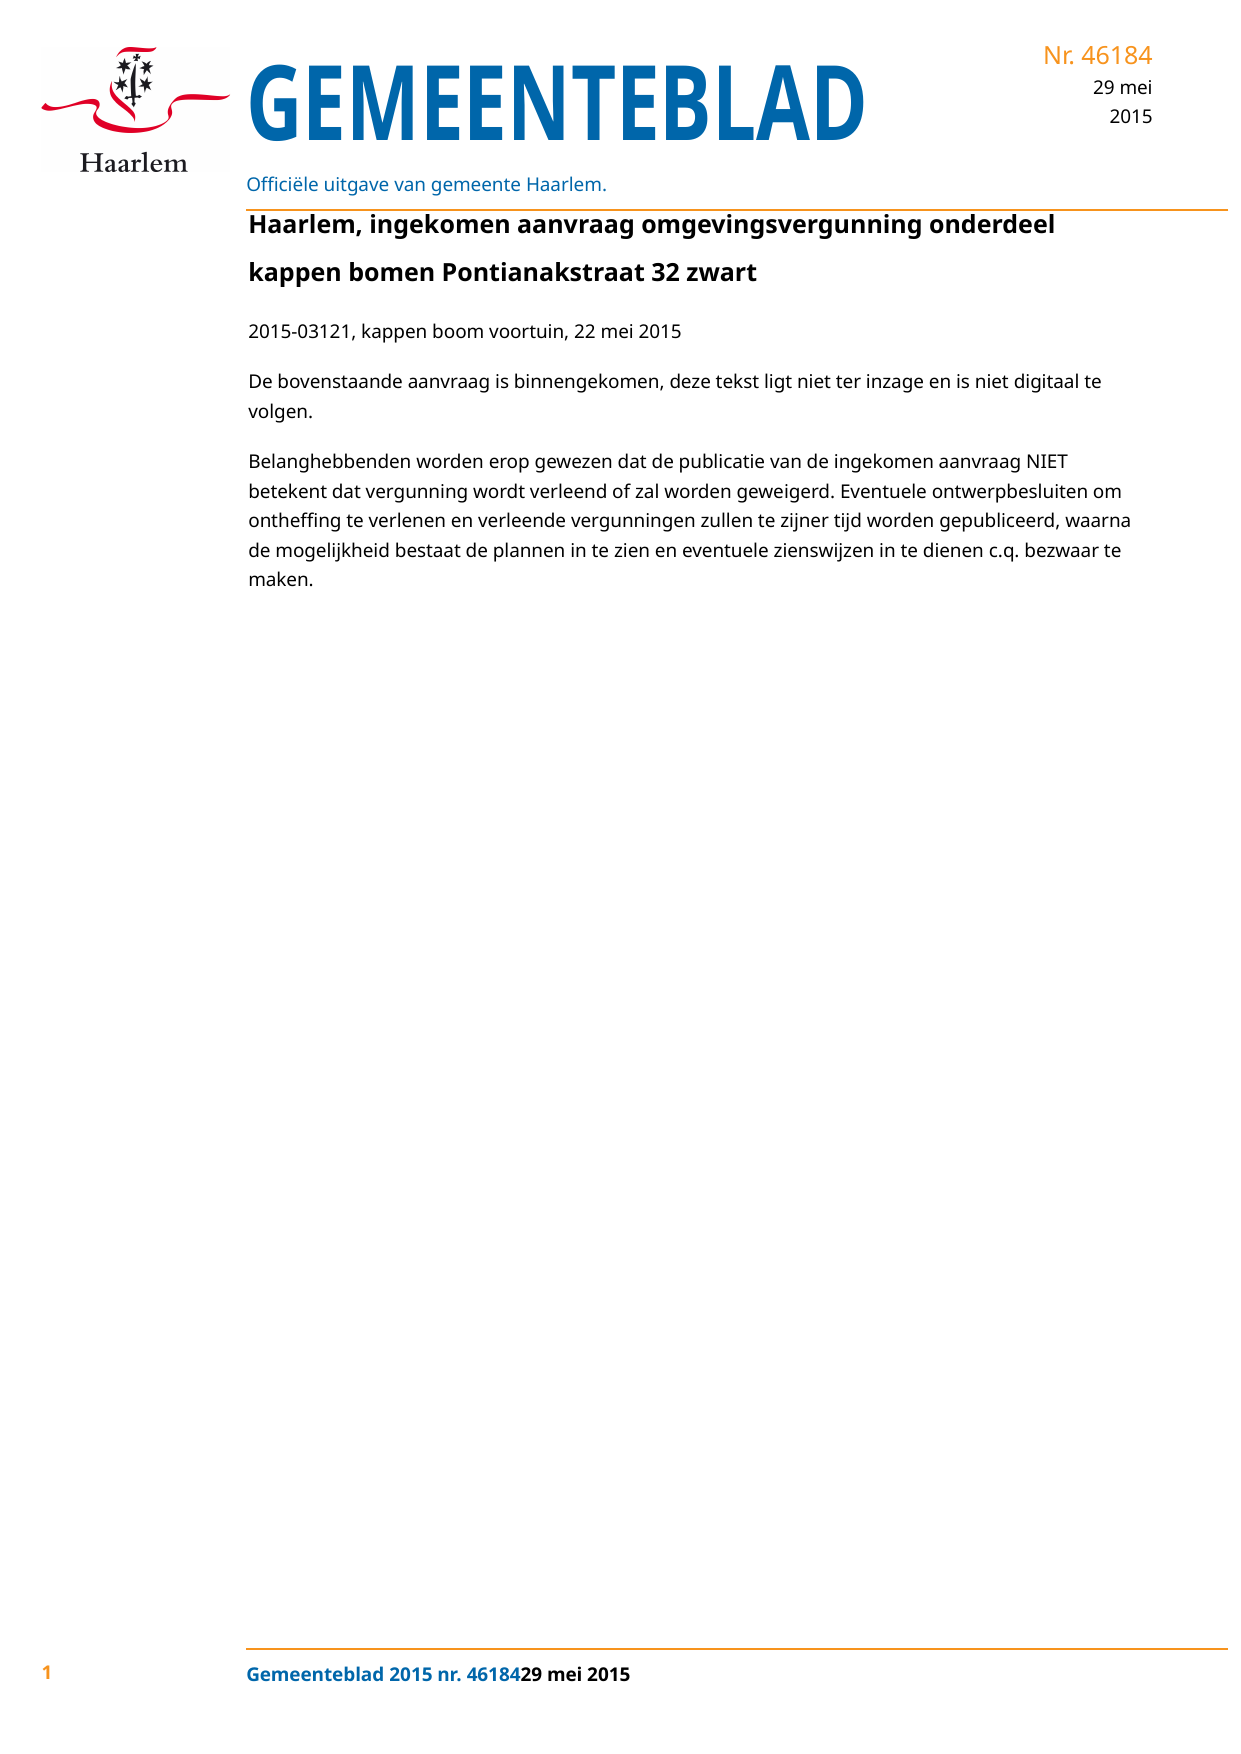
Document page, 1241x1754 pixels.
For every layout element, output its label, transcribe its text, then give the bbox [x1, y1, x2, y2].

text 2015-03121, kappen boom voortuin, 22 mei 2015 [248, 318, 1152, 344]
text Haarlem, ingekomen aanvraag omgevingsvergunning onderdeel kappen bomen Pontianakstraat 32 zwart [248, 211, 1152, 288]
picture [41, 47, 231, 172]
text De bovenstaande aanvraag is binnengekomen, deze tekst ligt niet ter inzage en is niet digitaal te volgen. [248, 368, 1152, 424]
text Belanghebbenden worden erop gewezen dat de publicatie van de ingekomen aanvraag NIET betekent dat vergunning wordt verleend of zal worden geweigerd. Eventuele ontwerpbesluiten om ontheffing te verlenen en verleende vergunningen zullen te zijner tijd worden gepubliceerd, waarna de mogelijkheid bestaat de plannen in te zien en eventuele zienswijzen in te dienen c.q. bezwaar te maken. [248, 448, 1152, 592]
